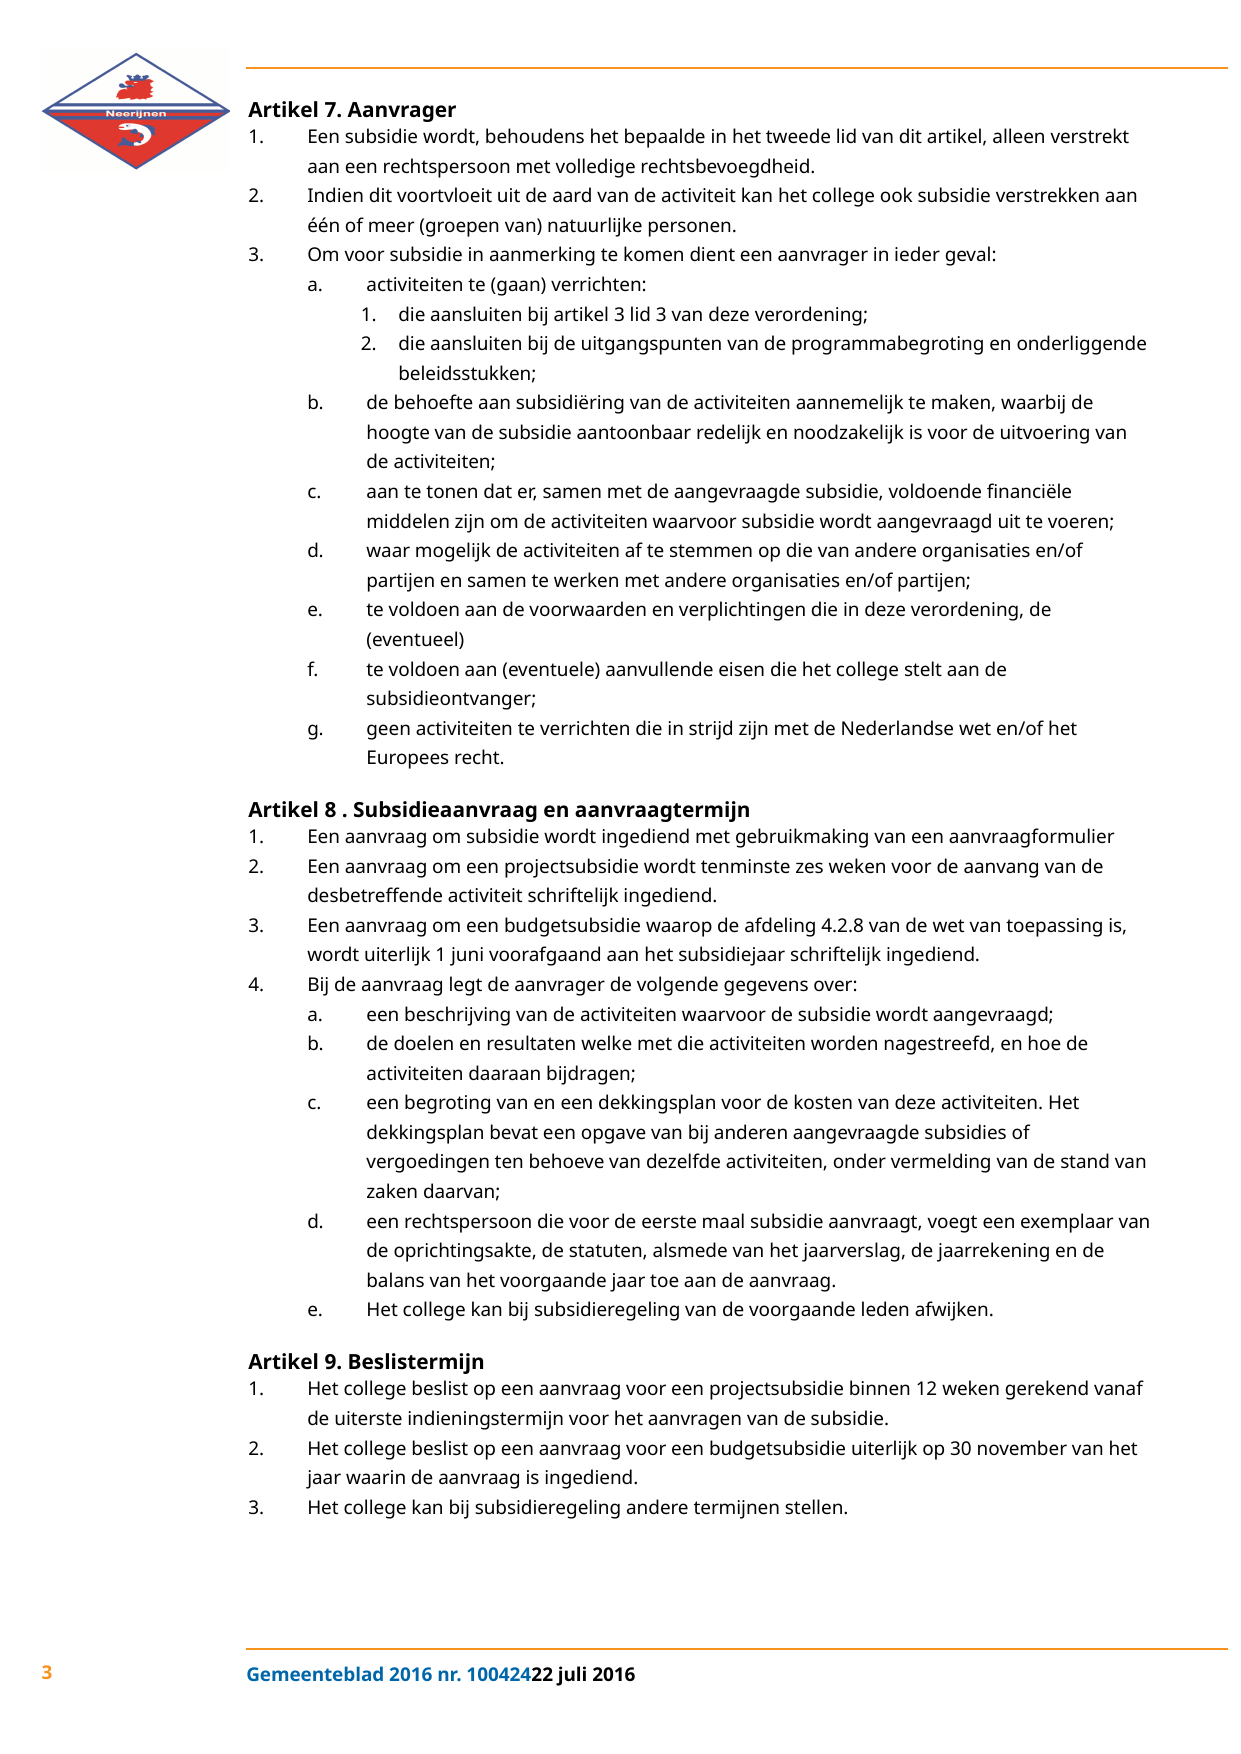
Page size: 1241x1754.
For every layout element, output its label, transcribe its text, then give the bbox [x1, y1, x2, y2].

list Een aanvraag om subsidie wordt ingediend met gebruikmaking van een aanvraagformulier [248, 823, 1152, 849]
text Artikel 7. Aanvrager [248, 95, 1152, 123]
list geen activiteiten te verrichten die in strijd zijn met de Nederlandse wet en/of het Europees recht. [307, 715, 1152, 770]
text Artikel 8 . Subsidieaanvraag en aanvraagtermijn [248, 795, 1152, 823]
list die aansluiten bij de uitgangspunten van de programmabegroting en onderliggende beleidsstukken; [361, 330, 1152, 386]
list Een aanvraag om een budgetsubsidie waarop de afdeling 4.2.8 van de wet van toepassing is, wordt uiterlijk 1 juni voorafgaand aan het subsidiejaar schriftelijk ingediend. [248, 912, 1152, 967]
list Het college beslist op een aanvraag voor een projectsubsidie binnen 12 weken gerekend vanaf de uiterste indieningstermijn voor het aanvragen van de subsidie. [248, 1376, 1152, 1431]
list de doelen en resultaten welke met die activiteiten worden nagestreefd, en hoe de activiteiten daaraan bijdragen; [307, 1030, 1152, 1086]
list waar mogelijk de activiteiten af te stemmen op die van andere organisaties en/of partijen en samen te werken met andere organisaties en/of partijen; [307, 537, 1152, 593]
list die aansluiten bij artikel 3 lid 3 van deze verordening; [361, 301, 1152, 326]
list Het college beslist op een aanvraag voor een budgetsubsidie uiterlijk op 30 november van het jaar waarin de aanvraag is ingediend. [248, 1435, 1152, 1490]
text Artikel 9. Beslistermijn [248, 1347, 1152, 1376]
list een beschrijving van de activiteiten waarvoor de subsidie wordt aangevraagd; [307, 1001, 1152, 1027]
list Het college kan bij subsidieregeling van de voorgaande leden afwijken. [307, 1297, 1152, 1322]
list Om voor subsidie in aanmerking te komen dient een aanvrager in ieder geval: [248, 242, 1152, 267]
list activiteiten te (gaan) verrichten: [307, 271, 1152, 297]
list een rechtspersoon die voor de eerste maal subsidie aanvraagt, voegt een exemplaar van de oprichtingsakte, de statuten, alsmede van het jaarverslag, de jaarrekening en de balans van het voorgaande jaar toe aan de aanvraag. [307, 1208, 1152, 1293]
list aan te tonen dat er, samen met de aangevraagde subsidie, voldoende financiële middelen zijn om de activiteiten waarvoor subsidie wordt aangevraagd uit te voeren; [307, 478, 1152, 533]
list Bij de aanvraag legt de aanvrager de volgende gegevens over: [248, 971, 1152, 997]
list Een aanvraag om een projectsubsidie wordt tenminste zes weken voor de aanvang van de desbetreffende activiteit schriftelijk ingediend. [248, 853, 1152, 908]
list te voldoen aan (eventuele) aanvullende eisen die het college stelt aan de subsidieontvanger; [307, 656, 1152, 711]
list Indien dit voortvloeit uit de aard van de activiteit kan het college ook subsidie verstrekken aan één of meer (groepen van) natuurlijke personen. [248, 182, 1152, 238]
list Het college kan bij subsidieregeling andere termijnen stellen. [248, 1494, 1152, 1519]
list de behoefte aan subsidiëring van de activiteiten aannemelijk te maken, waarbij de hoogte van de subsidie aantoonbaar redelijk en noodzakelijk is voor de uitvoering van de activiteiten; [307, 389, 1152, 474]
list een begroting van en een dekkingsplan voor de kosten van deze activiteiten. Het dekkingsplan bevat een opgave van bij anderen aangevraagde subsidies of vergoedingen ten behoeve van dezelfde activiteiten, onder vermelding van de stand van zaken daarvan; [307, 1089, 1152, 1204]
picture [41, 47, 231, 172]
list te voldoen aan de voorwaarden en verplichtingen die in deze verordening, de (eventueel) [307, 597, 1152, 652]
list Een subsidie wordt, behoudens het bepaalde in het tweede lid van dit artikel, alleen verstrekt aan een rechtspersoon met volledige rechtsbevoegdheid. [248, 123, 1152, 178]
